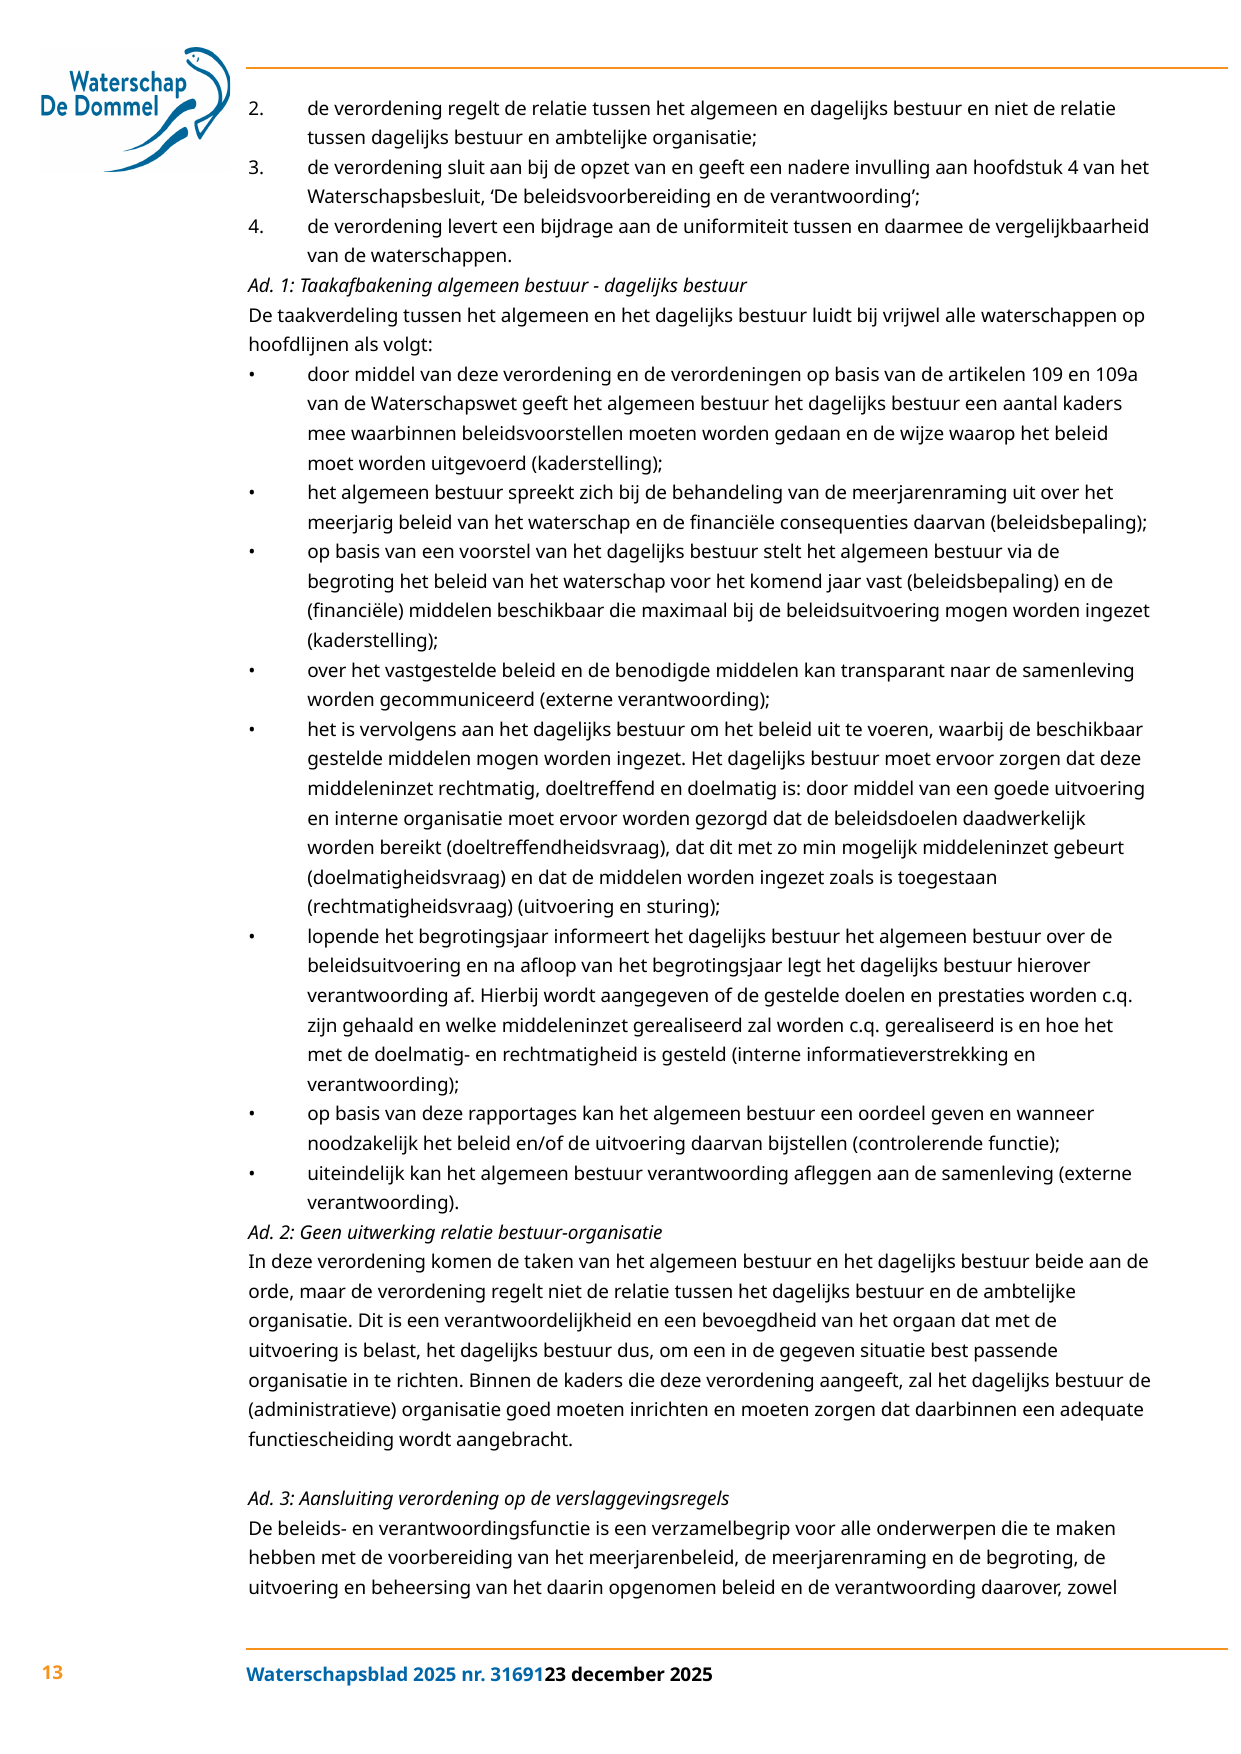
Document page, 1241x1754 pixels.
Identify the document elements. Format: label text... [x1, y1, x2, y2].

text Ad. 3: Aansluiting verordening op de verslaggevingsregels [248, 1485, 1152, 1511]
list lopende het begrotingsjaar informeert het dagelijks bestuur het algemeen bestuur over de beleidsuitvoering en na afloop van het begrotingsjaar legt het dagelijks bestuur hierover verantwoording af. Hierbij wordt aangegeven of de gestelde doelen en prestaties worden c.q. zijn gehaald en welke middeleninzet gerealiseerd zal worden c.q. gerealiseerd is en hoe het met de doelmatig- en rechtmatigheid is gesteld (interne informatieverstrekking en verantwoording); [248, 923, 1152, 1097]
list de verordening sluit aan bij de opzet van en geeft een nadere invulling aan hoofdstuk 4 van het Waterschapsbesluit, ‘De beleidsvoorbereiding en de verantwoording’; [248, 154, 1152, 209]
text De beleids- en verantwoordingsfunctie is een verzamelbegrip voor alle onderwerpen die te maken hebben met de voorbereiding van het meerjarenbeleid, de meerjarenraming en de begroting, de uitvoering en beheersing van het daarin opgenomen beleid en de verantwoording daarover, zowel [248, 1515, 1152, 1600]
list over het vastgestelde beleid en de benodigde middelen kan transparant naar de samenleving worden gecommuniceerd (externe verantwoording); [248, 657, 1152, 712]
picture [204, 47, 231, 76]
text Ad. 1: Taakafbakening algemeen bestuur - dagelijks bestuur [248, 272, 1152, 298]
list de verordening regelt de relatie tussen het algemeen en dagelijks bestuur en niet de relatie tussen dagelijks bestuur en ambtelijke organisatie; [248, 95, 1152, 150]
text In deze verordening komen de taken van het algemeen bestuur en het dagelijks bestuur beide aan de orde, maar de verordening regelt niet de relatie tussen het dagelijks bestuur en de ambtelijke organisatie. Dit is een verantwoordelijkheid en een bevoegdheid van het orgaan dat met de uitvoering is belast, het dagelijks bestuur dus, om een in de gegeven situatie best passende organisatie in te richten. Binnen de kaders die deze verordening aangeeft, zal het dagelijks bestuur de (administratieve) organisatie goed moeten inrichten en moeten zorgen dat daarbinnen een adequate functiescheiding wordt aangebracht. [248, 1248, 1152, 1452]
list het is vervolgens aan het dagelijks bestuur om het beleid uit te voeren, waarbij de beschikbaar gestelde middelen mogen worden ingezet. Het dagelijks bestuur moet ervoor zorgen dat deze middeleninzet rechtmatig, doeltreffend en doelmatig is: door middel van een goede uitvoering en interne organisatie moet ervoor worden gezorgd dat de beleidsdoelen daadwerkelijk worden bereikt (doeltreffendheidsvraag), dat dit met zo min mogelijk middeleninzet gebeurt (doelmatigheidsvraag) en dat de middelen worden ingezet zoals is toegestaan (rechtmatigheidsvraag) (uitvoering en sturing); [248, 716, 1152, 919]
list door middel van deze verordening en de verordeningen op basis van de artikelen 109 en 109a van de Waterschapswet geeft het algemeen bestuur het dagelijks bestuur een aantal kaders mee waarbinnen beleidsvoorstellen moeten worden gedaan en de wijze waarop het beleid moet worden uitgevoerd (kaderstelling); [248, 361, 1152, 476]
text Ad. 2: Geen uitwerking relatie bestuur-organisatie [248, 1219, 1152, 1245]
picture [45, 99, 51, 111]
text De taakverdeling tussen het algemeen en het dagelijks bestuur luidt bij vrijwel alle waterschappen op hoofdlijnen als volgt: [248, 302, 1152, 357]
list de verordening levert een bijdrage aan de uniformiteit tussen en daarmee de vergelijkbaarheid van de waterschappen. [248, 213, 1152, 268]
picture [41, 47, 231, 172]
list op basis van deze rapportages kan het algemeen bestuur een oordeel geven en wanneer noodzakelijk het beleid en/of de uitvoering daarvan bijstellen (controlerende functie); [248, 1101, 1152, 1156]
list op basis van een voorstel van het dagelijks bestuur stelt het algemeen bestuur via de begroting het beleid van het waterschap voor het komend jaar vast (beleidsbepaling) en de (financiële) middelen beschikbaar die maximaal bij de beleidsuitvoering mogen worden ingezet (kaderstelling); [248, 538, 1152, 653]
list uiteindelijk kan het algemeen bestuur verantwoording afleggen aan de samenleving (externe verantwoording). [248, 1160, 1152, 1215]
list het algemeen bestuur spreekt zich bij de behandeling van de meerjarenraming uit over het meerjarig beleid van het waterschap en de financiële consequenties daarvan (beleidsbepaling); [248, 479, 1152, 535]
picture [198, 118, 210, 131]
